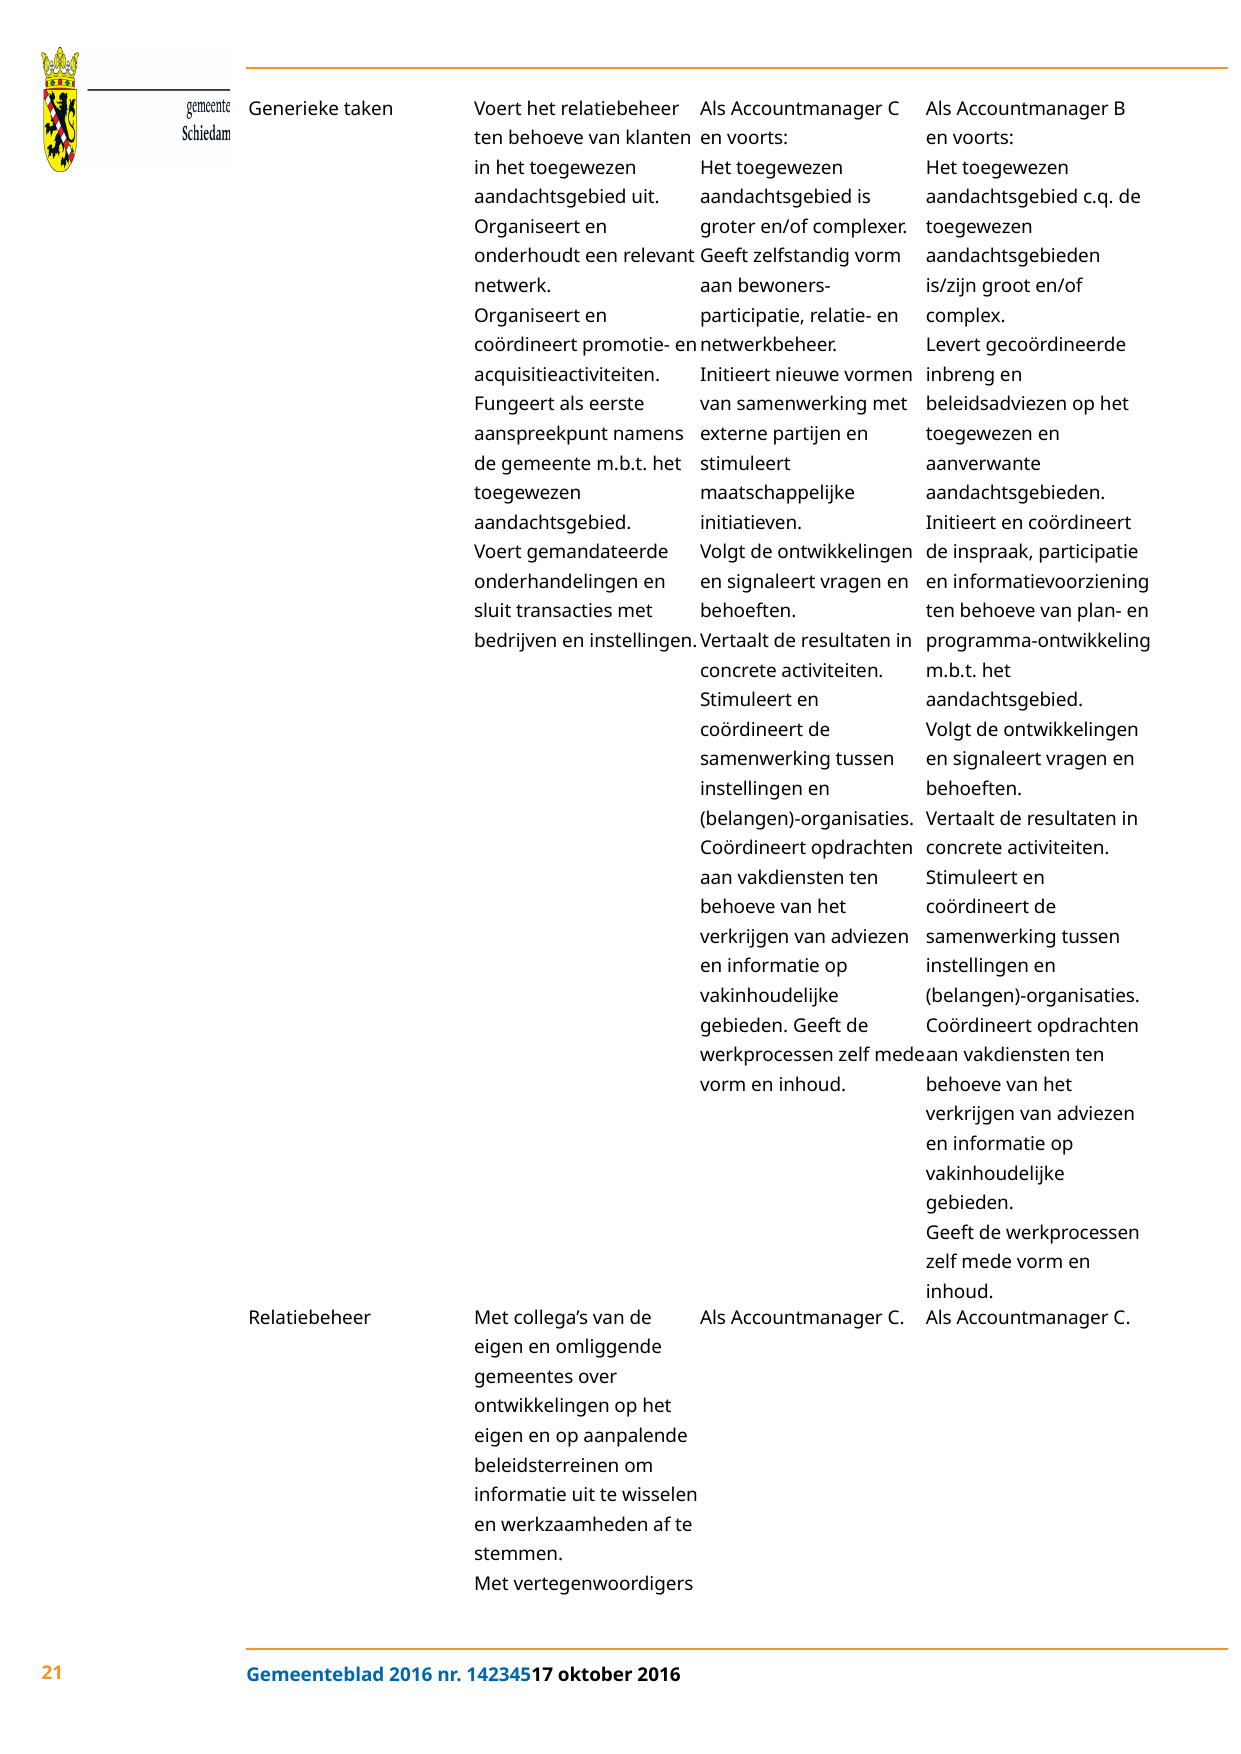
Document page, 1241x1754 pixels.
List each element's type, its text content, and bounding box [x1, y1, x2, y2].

table_cell Met collega’s van de eigen en omliggende gemeentes over ontwikkelingen op het eigen en op aanpalende beleidsterreinen om informatie uit te wisselen en werkzaamheden af te stemmen. Met vertegenwoordigers [474, 1304, 700, 1596]
table_cell Als Accountmanager C en voorts: Het toegewezen aandachtsgebied is groter en/of complexer. Geeft zelfstandig vorm aan bewoners-participatie, relatie- en netwerkbeheer. Initieert nieuwe vormen van samenwerking met externe partijen en stimuleert maatschappelijke initiatieven. Volgt de ontwikkelingen en signaleert vragen en behoeften. Vertaalt de resultaten in concrete activiteiten. Stimuleert en coördineert de samenwerking tussen instellingen en (belangen)-organisaties. Coördineert opdrachten aan vakdiensten ten behoeve van het verkrijgen van adviezen en informatie op vakinhoudelijke gebieden. Geeft de werkprocessen zelf mede vorm en inhoud. [700, 95, 926, 1304]
table_cell Relatiebeheer [248, 1304, 474, 1596]
table_cell Generieke taken [248, 95, 474, 1304]
table_cell Als Accountmanager C. [700, 1304, 926, 1596]
table_cell Als Accountmanager B en voorts: Het toegewezen aandachtsgebied c.q. de toegewezen aandachtsgebieden is/zijn groot en/of complex. Levert gecoördineerde inbreng en beleidsadviezen op het toegewezen en aanverwante aandachtsgebieden. Initieert en coördineert de inspraak, participatie en informatievoorziening ten behoeve van plan- en programma-ontwikkeling m.b.t. het aandachtsgebied. Volgt de ontwikkelingen en signaleert vragen en behoeften. Vertaalt de resultaten in concrete activiteiten. Stimuleert en coördineert de samenwerking tussen instellingen en (belangen)-organisaties. Coördineert opdrachten aan vakdiensten ten behoeve van het verkrijgen van adviezen en informatie op vakinhoudelijke gebieden. Geeft de werkprocessen zelf mede vorm en inhoud. [926, 95, 1152, 1304]
table_cell Als Accountmanager C. [926, 1304, 1152, 1596]
picture [41, 47, 231, 172]
table_cell Voert het relatiebeheer ten behoeve van klanten in het toegewezen aandachtsgebied uit. Organiseert en onderhoudt een relevant netwerk. Organiseert en coördineert promotie- en acquisitieactiviteiten. Fungeert als eerste aanspreekpunt namens de gemeente m.b.t. het toegewezen aandachtsgebied. Voert gemandateerde onderhandelingen en sluit transacties met bedrijven en instellingen. [474, 95, 700, 1304]
